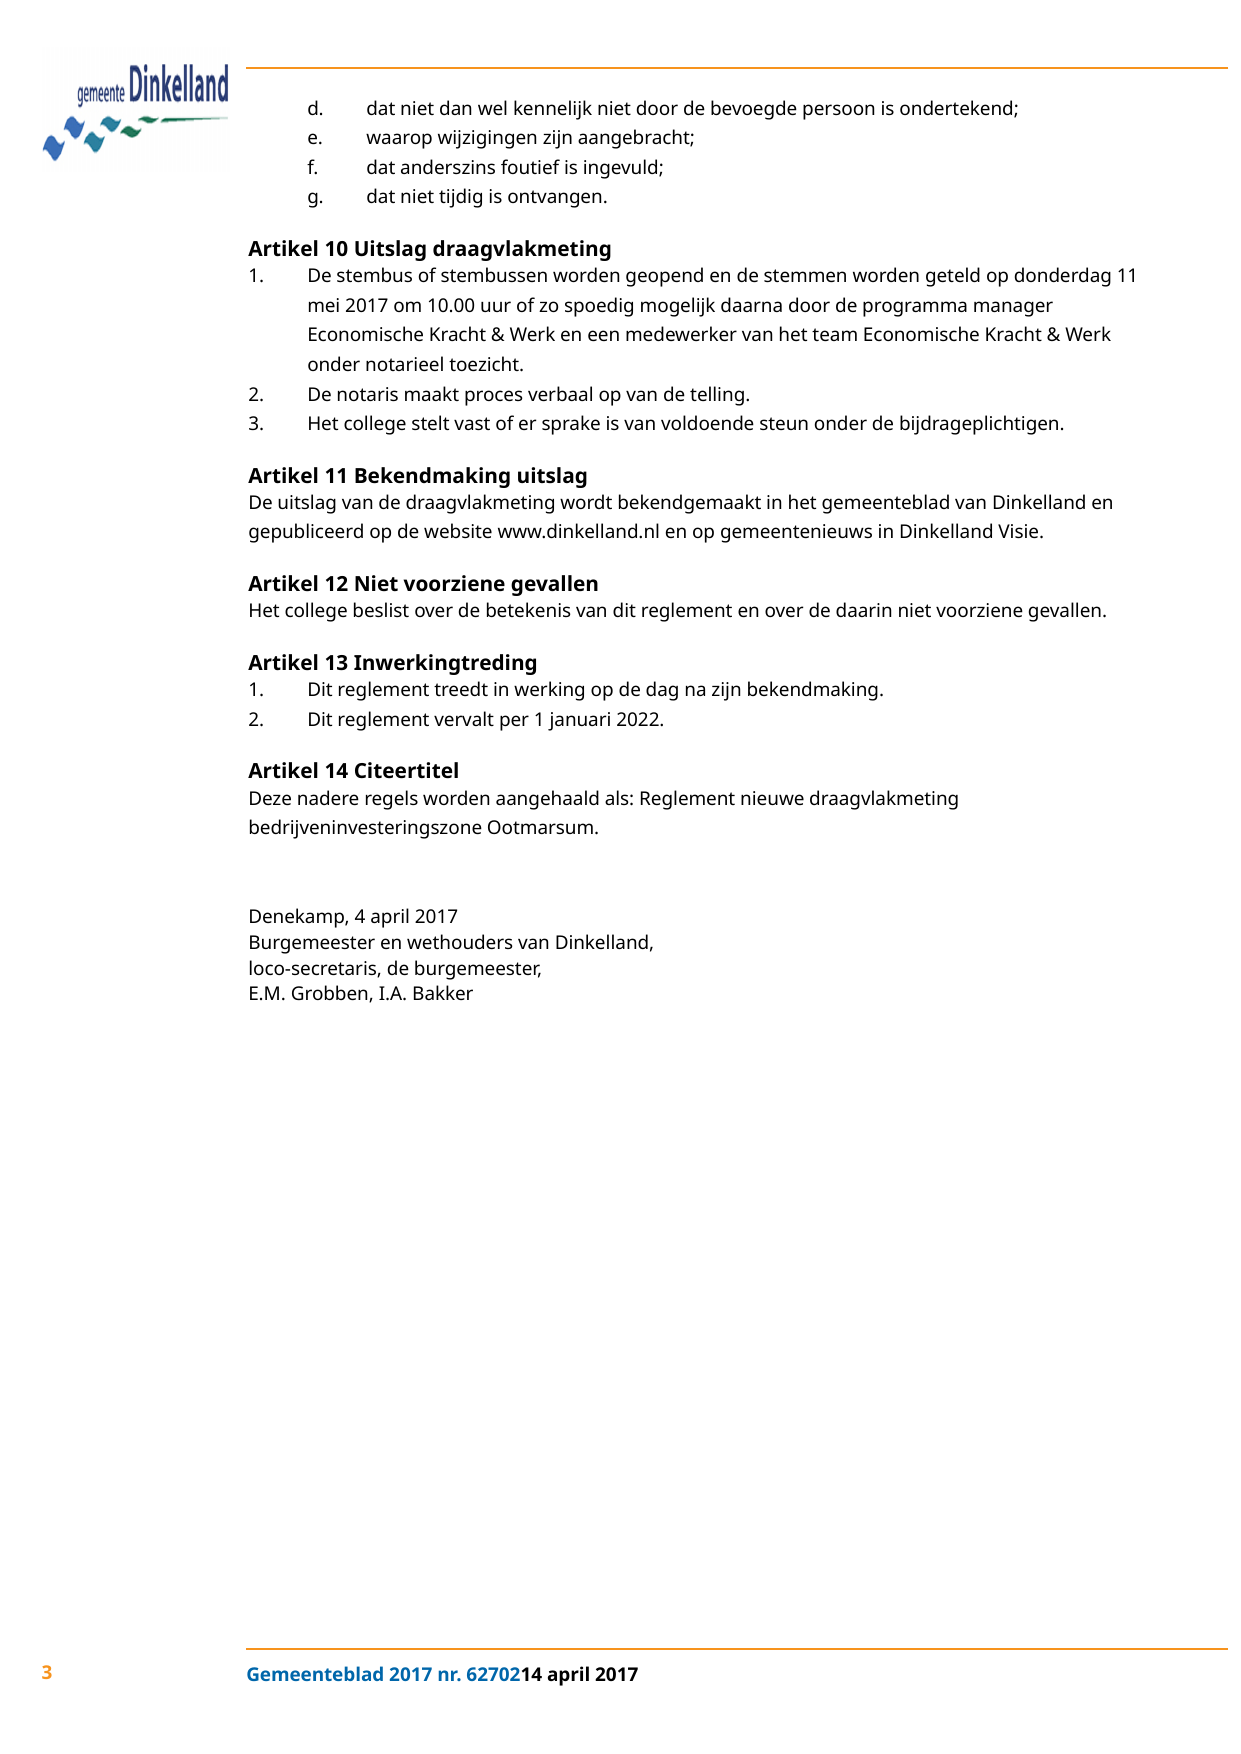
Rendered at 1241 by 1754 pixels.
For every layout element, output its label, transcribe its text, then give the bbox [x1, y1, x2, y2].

list waarop wijzigingen zijn aangebracht; [307, 124, 1152, 150]
picture [41, 47, 231, 172]
list Het college stelt vast of er sprake is van voldoende steun onder de bijdrageplichtigen. [248, 410, 1152, 436]
list dat anderszins foutief is ingevuld; [307, 154, 1152, 180]
text Artikel 13 Inwerkingtreding [248, 648, 1152, 676]
text De uitslag van de draagvlakmeting wordt bekendgemaakt in het gemeenteblad van Dinkelland en gepubliceerd op de website www.dinkelland.nl en op gemeentenieuws in Dinkelland Visie. [248, 489, 1152, 544]
text Deze nadere regels worden aangehaald als: Reglement nieuwe draagvlakmeting bedrijveninvesteringszone Ootmarsum. [248, 785, 1152, 840]
list Dit reglement vervalt per 1 januari 2022. [248, 706, 1152, 732]
text Artikel 12 Niet voorziene gevallen [248, 569, 1152, 598]
text Artikel 11 Bekendmaking uitslag [248, 461, 1152, 489]
text Denekamp, 4 april 2017 [248, 903, 1152, 929]
text Het college beslist over de betekenis van dit reglement en over de daarin niet voorziene gevallen. [248, 598, 1152, 623]
text E.M. Grobben, I.A. Bakker [248, 980, 1152, 1006]
list Dit reglement treedt in werking op de dag na zijn bekendmaking. [248, 676, 1152, 702]
list dat niet tijdig is ontvangen. [307, 183, 1152, 209]
list De stembus of stembussen worden geopend en de stemmen worden geteld op donderdag 11 mei 2017 om 10.00 uur of zo spoedig mogelijk daarna door de programma manager Economische Kracht & Werk en een medewerker van het team Economische Kracht & Werk onder notarieel toezicht. [248, 262, 1152, 377]
text loco-secretaris, de burgemeester, [248, 955, 1152, 980]
text Artikel 14 Citeertitel [248, 756, 1152, 785]
list De notaris maakt proces verbaal op van de telling. [248, 381, 1152, 406]
text Burgemeester en wethouders van Dinkelland, [248, 929, 1152, 955]
list dat niet dan wel kennelijk niet door de bevoegde persoon is ondertekend; [307, 95, 1152, 121]
text Artikel 10 Uitslag draagvlakmeting [248, 234, 1152, 262]
